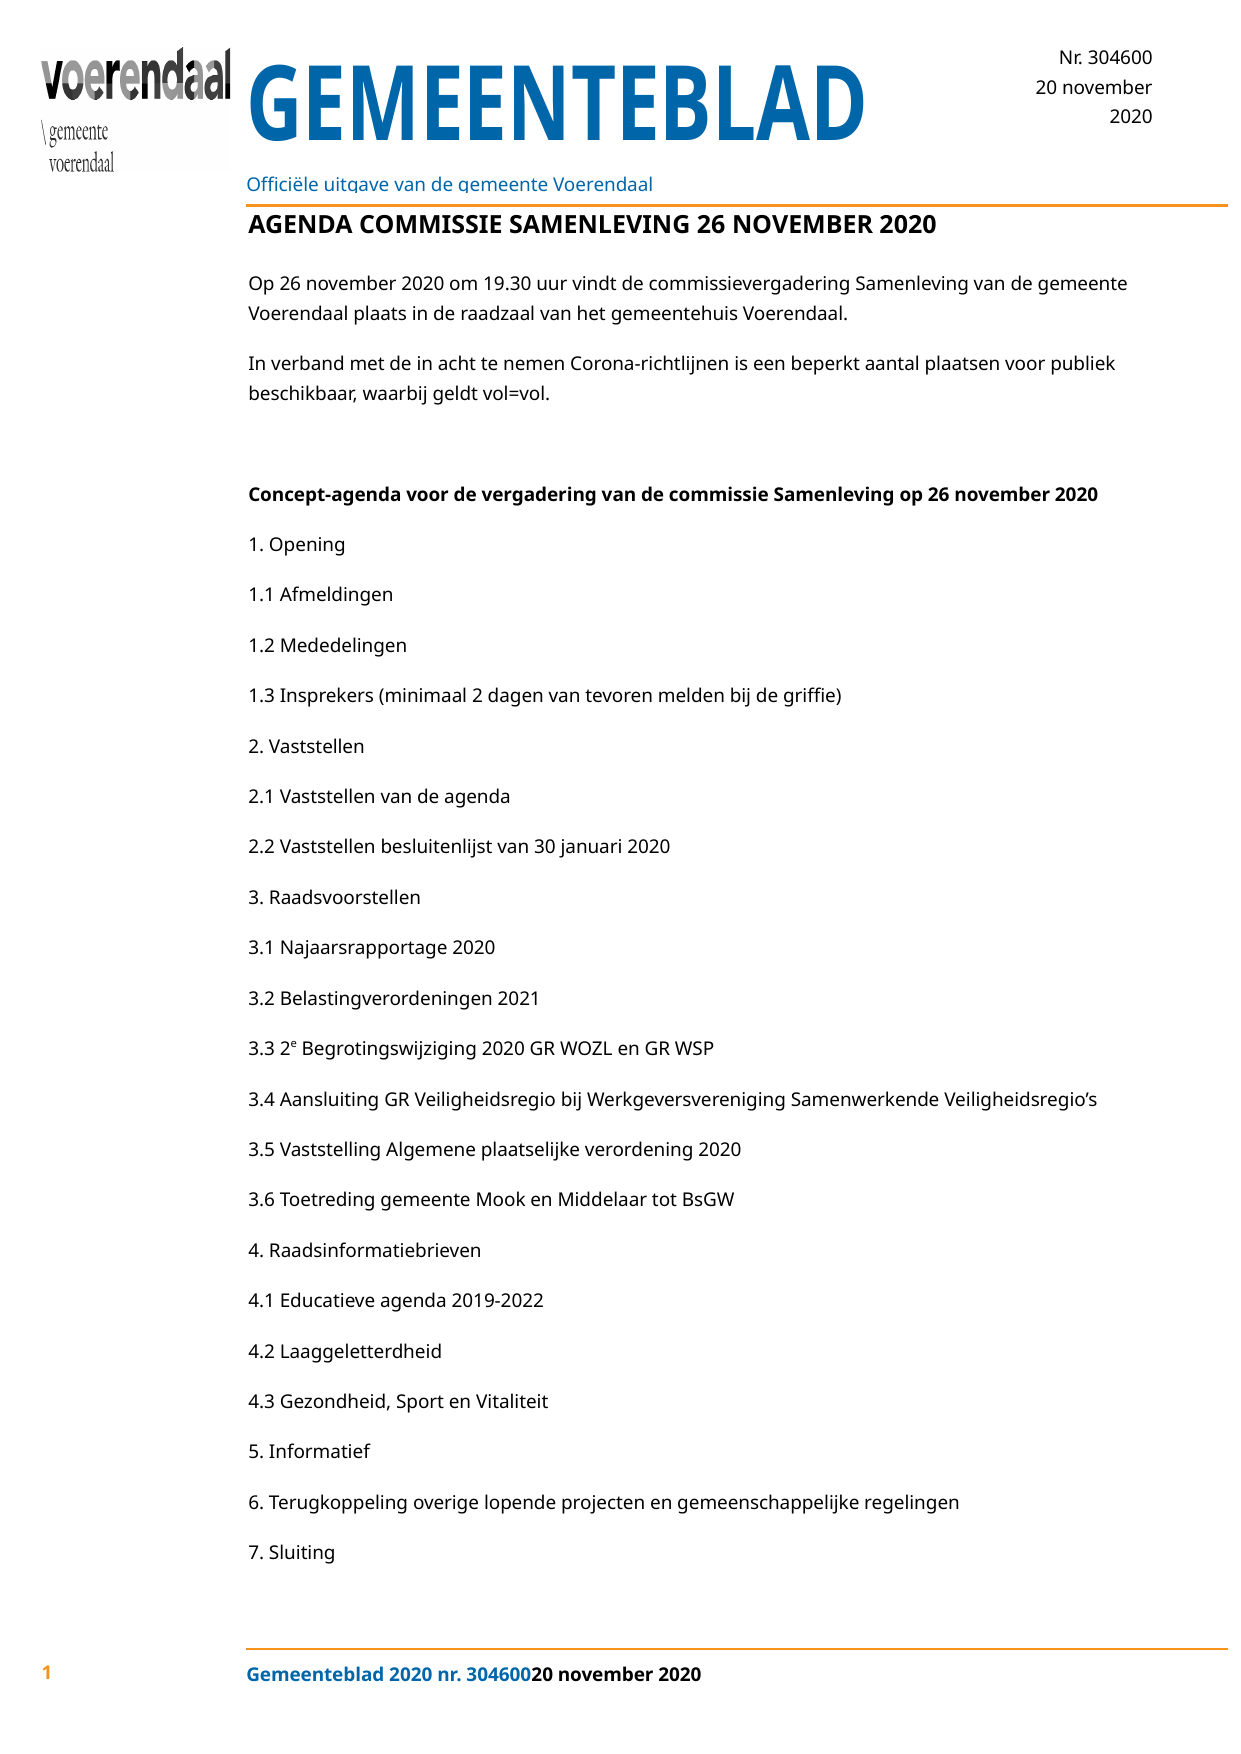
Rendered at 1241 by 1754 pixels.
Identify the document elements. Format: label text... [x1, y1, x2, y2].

text 7. Sluiting [248, 1539, 1152, 1565]
text 4. Raadsinformatiebrieven [248, 1237, 1152, 1263]
text 1. Opening [248, 531, 1152, 557]
text 1.3 Insprekers (minimaal 2 dagen van tevoren melden bij de griffie) [248, 682, 1152, 708]
text 3.2 Belastingverordeningen 2021 [248, 985, 1152, 1011]
text 3.1 Najaarsrapportage 2020 [248, 934, 1152, 960]
text 1.2 Mededelingen [248, 632, 1152, 658]
text 1.1 Afmeldingen [248, 582, 1152, 607]
text 6. Terugkoppeling overige lopende projecten en gemeenschappelijke regelingen [248, 1489, 1152, 1515]
text AGENDA COMMISSIE SAMENLEVING 26 NOVEMBER 2020 [248, 207, 1152, 241]
text 4.2 Laaggeletterdheid [248, 1338, 1152, 1363]
text 5. Informatief [248, 1439, 1152, 1464]
text 3.4 Aansluiting GR Veiligheidsregio bij Werkgeversvereniging Samenwerkende Veiligheidsregio’s [248, 1086, 1152, 1111]
text 2.2 Vaststellen besluitenlijst van 30 januari 2020 [248, 834, 1152, 859]
text 3.3 2e Begrotingswijziging 2020 GR WOZL en GR WSP [248, 1035, 1152, 1061]
text 4.1 Educatieve agenda 2019-2022 [248, 1287, 1152, 1313]
text 3. Raadsvoorstellen [248, 884, 1152, 910]
text Concept-agenda voor de vergadering van de commissie Samenleving op 26 november 2020 [248, 481, 1152, 506]
text 2.1 Vaststellen van de agenda [248, 783, 1152, 809]
text 2. Vaststellen [248, 733, 1152, 758]
text In verband met de in acht te nemen Corona-richtlijnen is een beperkt aantal plaatsen voor publiek beschikbaar, waarbij geldt vol=vol. [248, 350, 1152, 406]
text Op 26 november 2020 om 19.30 uur vindt de commissievergadering Samenleving van de gemeente Voerendaal plaats in de raadzaal van het gemeentehuis Voerendaal. [248, 270, 1152, 326]
text 4.3 Gezondheid, Sport en Vitaliteit [248, 1388, 1152, 1414]
text 3.5 Vaststelling Algemene plaatselijke verordening 2020 [248, 1136, 1152, 1162]
text 3.6 Toetreding gemeente Mook en Middelaar tot BsGW [248, 1187, 1152, 1212]
picture [41, 47, 231, 172]
